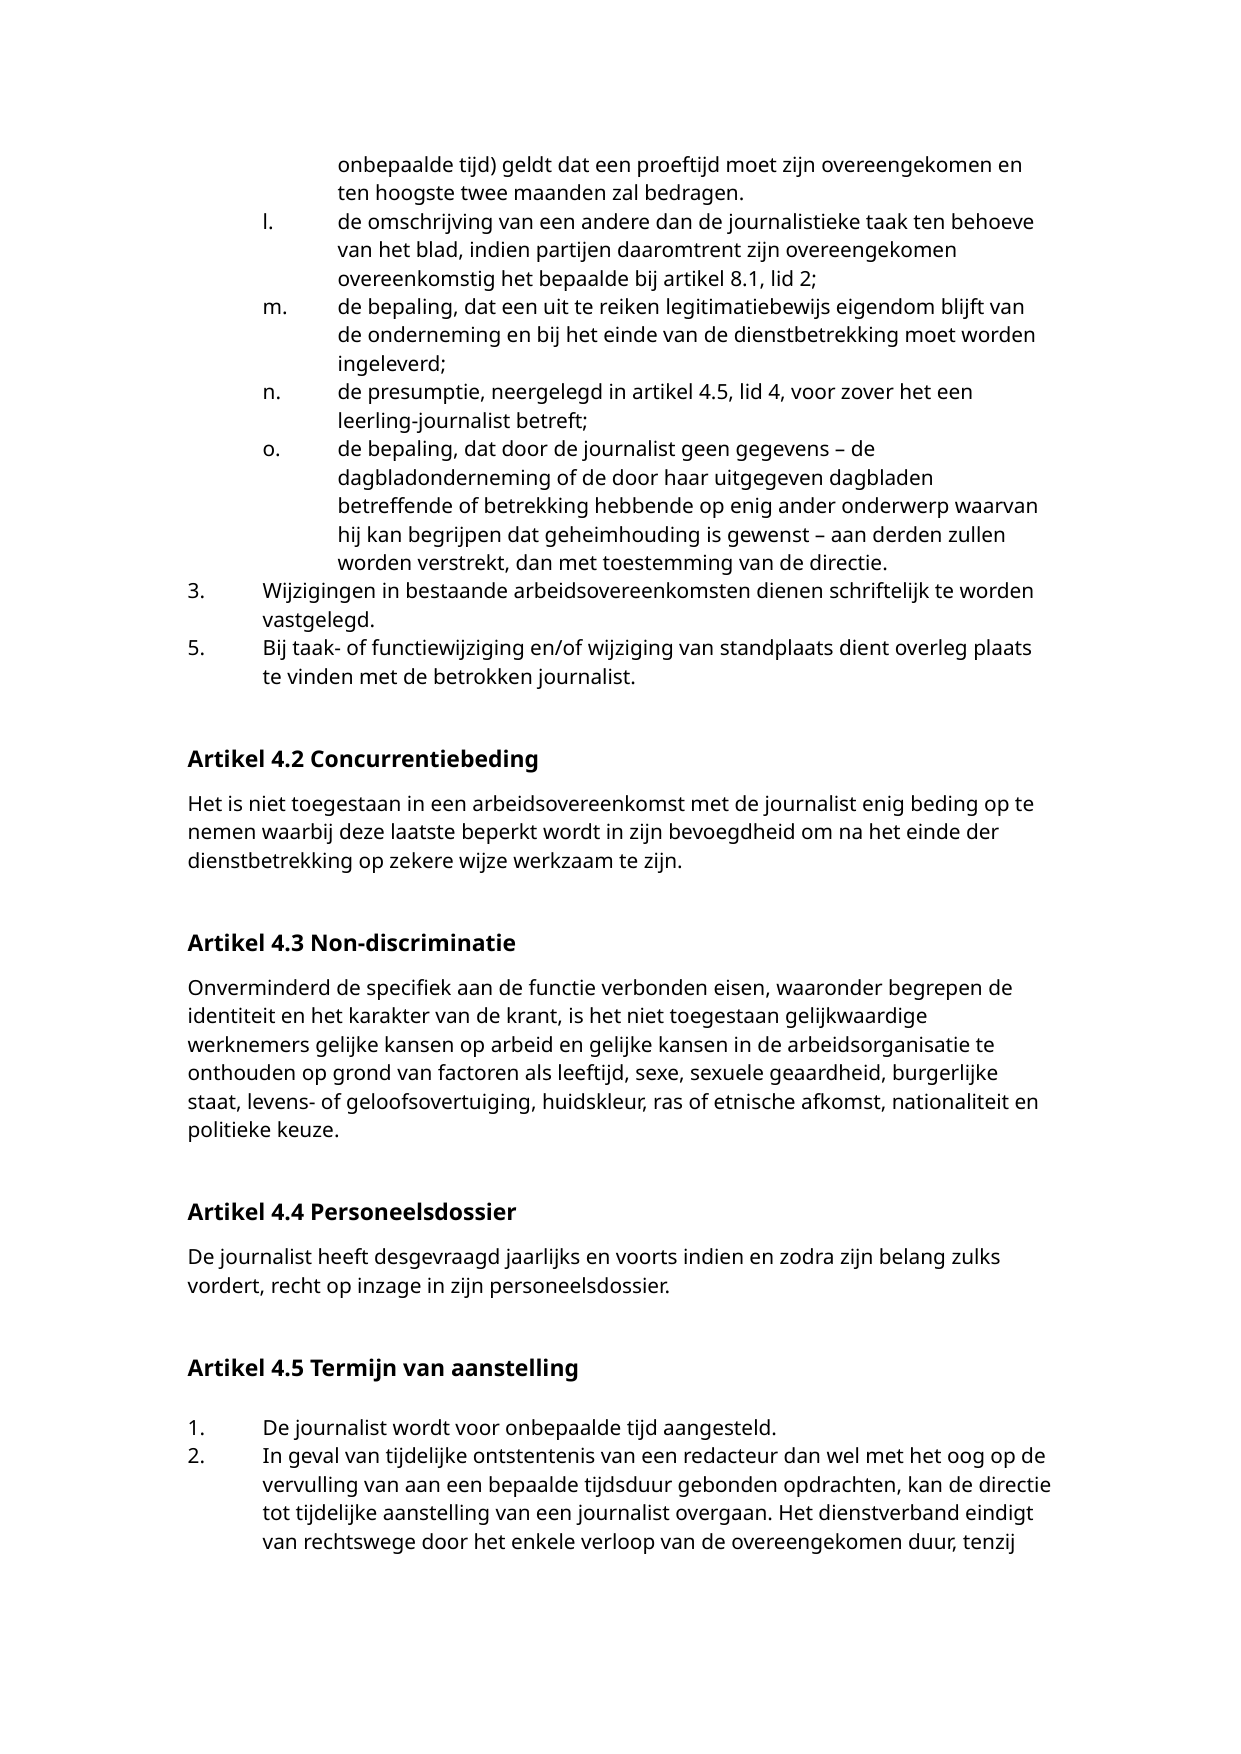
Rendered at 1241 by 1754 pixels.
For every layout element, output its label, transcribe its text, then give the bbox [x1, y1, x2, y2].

text Onverminderd de specifiek aan de functie verbonden eisen, waaronder begrepen de identiteit en het karakter van de krant, is het niet toegestaan gelijkwaardige werknemers gelijke kansen op arbeid en gelijke kansen in de arbeidsorganisatie te onthouden op grond van factoren als leeftijd, sexe, sexuele geaardheid, burgerlijke staat, levens- of geloofsovertuiging, huidskleur, ras of etnische afkomst, nationaliteit en politieke keuze. [187, 973, 1053, 1144]
list de bepaling, dat een uit te reiken legitimatiebewijs eigendom blijft van de onderneming en bij het einde van de dienstbetrekking moet worden ingeleverd; [262, 292, 1053, 377]
text De journalist heeft desgevraagd jaarlijks en voorts indien en zodra zijn belang zulks vordert, recht op inzage in zijn personeelsdossier. [187, 1242, 1053, 1299]
list Bij taak- of functiewijziging en/of wijziging van standplaats dient overleg plaats te vinden met de betrokken journalist. [187, 633, 1053, 690]
text Het is niet toegestaan in een arbeidsovereenkomst met de journalist enig beding op te nemen waarbij deze laatste beperkt wordt in zijn bevoegdheid om na het einde der dienstbetrekking op zekere wijze werkzaam te zijn. [187, 789, 1053, 874]
list In geval van tijdelijke ontstentenis van een redacteur dan wel met het oog op de vervulling van aan een bepaalde tijdsduur gebonden opdrachten, kan de directie tot tijdelijke aanstelling van een journalist overgaan. Het dienstverband eindigt van rechtswege door het enkele verloop van de overeengekomen duur, tenzij [187, 1442, 1053, 1555]
list de presumptie, neergelegd in artikel 4.5, lid 4, voor zover het een leerling-journalist betreft; [262, 377, 1053, 434]
list onbepaalde tijd) geldt dat een proeftijd moet zijn overeengekomen en ten hoogste twee maanden zal bedragen. [262, 150, 1053, 207]
subtitle Artikel 4.3 Non-discriminatie [187, 927, 1053, 958]
subtitle Artikel 4.2 Concurrentiebeding [187, 743, 1053, 774]
list Wijzigingen in bestaande arbeidsovereenkomsten dienen schriftelijk te worden vastgelegd. [187, 577, 1053, 633]
subtitle Artikel 4.4 Personeelsdossier [187, 1196, 1053, 1227]
subtitle Artikel 4.5 Termijn van aanstelling [187, 1352, 1053, 1383]
list De journalist wordt voor onbepaalde tijd aangesteld. [187, 1413, 1053, 1442]
list de bepaling, dat door de journalist geen gegevens – de dagbladonderneming of de door haar uitgegeven dagbladen betreffende of betrekking hebbende op enig ander onderwerp waarvan hij kan begrijpen dat geheimhouding is gewenst – aan derden zullen worden verstrekt, dan met toestemming van de directie. [262, 434, 1053, 577]
list de omschrijving van een andere dan de journalistieke taak ten behoeve van het blad, indien partijen daaromtrent zijn overeengekomen overeenkomstig het bepaalde bij artikel 8.1, lid 2; [262, 207, 1053, 292]
